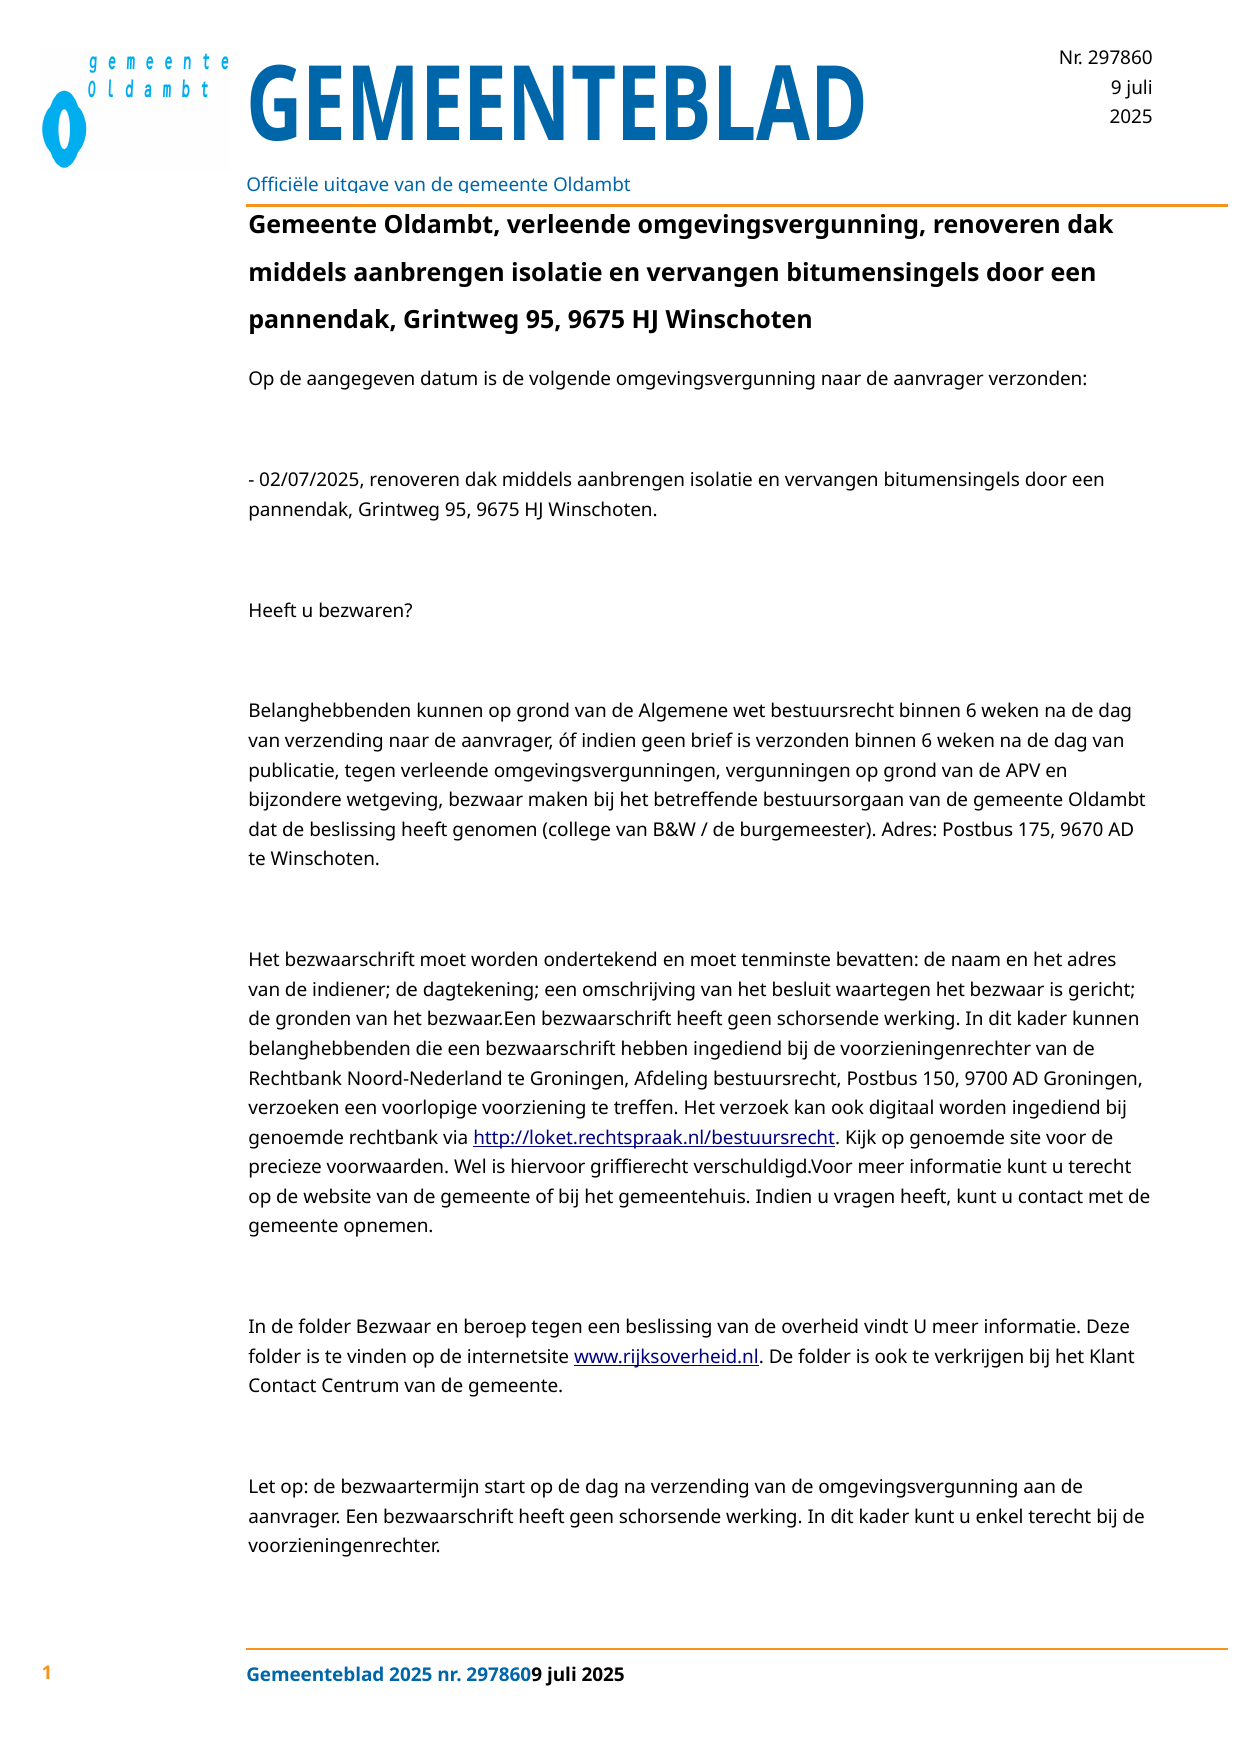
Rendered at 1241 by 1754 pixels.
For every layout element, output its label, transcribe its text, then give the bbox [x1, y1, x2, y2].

text - 02/07/2025, renoveren dak middels aanbrengen isolatie en vervangen bitumensingels door een pannendak, Grintweg 95, 9675 HJ Winschoten. [248, 466, 1152, 522]
text In de folder Bezwaar en beroep tegen een beslissing van de overheid vindt U meer informatie. Deze folder is te vinden op de internetsite www.rijksoverheid.nl. De folder is ook te verkrijgen bij het Klant Contact Centrum van de gemeente. [248, 1313, 1152, 1398]
text Op de aangegeven datum is de volgende omgevingsvergunning naar de aanvrager verzonden: [248, 366, 1152, 391]
text Heeft u bezwaren? [248, 597, 1152, 622]
text Let op: de bezwaartermijn start op de dag na verzending van de omgevingsvergunning aan de aanvrager. Een bezwaarschrift heeft geen schorsende werking. In dit kader kunt u enkel terecht bij de voorzieningenrechter. [248, 1473, 1152, 1558]
text Belanghebbenden kunnen op grond van de Algemene wet bestuursrecht binnen 6 weken na de dag van verzending naar de aanvrager, óf indien geen brief is verzonden binnen 6 weken na de dag van publicatie, tegen verleende omgevingsvergunningen, vergunningen op grond van de APV en bijzondere wetgeving, bezwaar maken bij het betreffende bestuursorgaan van de gemeente Oldambt dat de beslissing heeft genomen (college van B&W / de burgemeester). Adres: Postbus 175, 9670 AD te Winschoten. [248, 698, 1152, 871]
text Gemeente Oldambt, verleende omgevingsvergunning, renoveren dak middels aanbrengen isolatie en vervangen bitumensingels door een pannendak, Grintweg 95, 9675 HJ Winschoten [248, 207, 1152, 336]
picture [41, 47, 231, 172]
text Het bezwaarschrift moet worden ondertekend en moet tenminste bevatten: de naam en het adres van de indiener; de dagtekening; een omschrijving van het besluit waartegen het bezwaar is gericht; de gronden van het bezwaar.Een bezwaarschrift heeft geen schorsende werking. In dit kader kunnen belanghebbenden die een bezwaarschrift hebben ingediend bij de voorzieningenrechter van de Rechtbank Noord-Nederland te Groningen, Afdeling bestuursrecht, Postbus 150, 9700 AD Groningen, verzoeken een voorlopige voorziening te treffen. Het verzoek kan ook digitaal worden ingediend bij genoemde rechtbank via http://loket.rechtspraak.nl/bestuursrecht. Kijk op genoemde site voor de precieze voorwaarden. Wel is hiervoor griffierecht verschuldigd.Voor meer informatie kunt u terecht op de website van de gemeente of bij het gemeentehuis. Indien u vragen heeft, kunt u contact met de gemeente opnemen. [248, 946, 1152, 1238]
